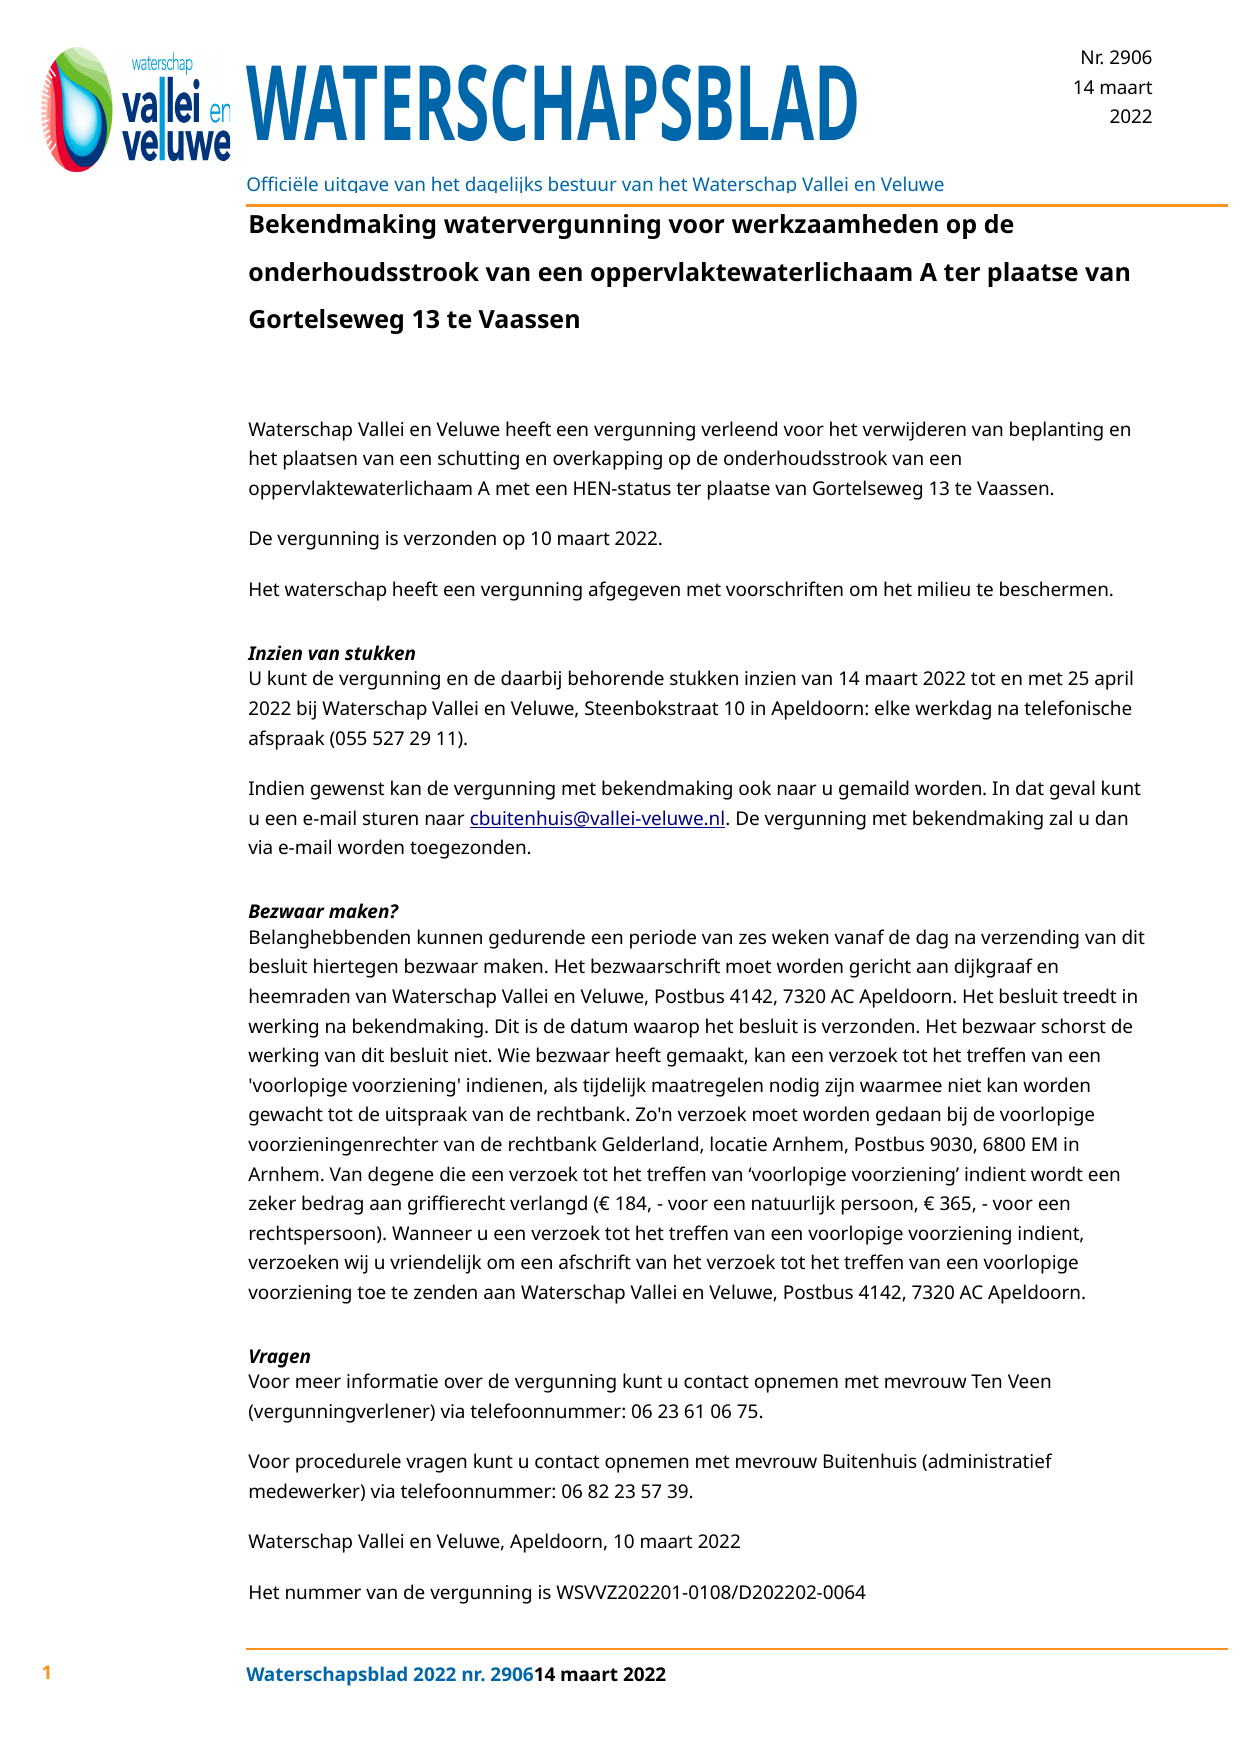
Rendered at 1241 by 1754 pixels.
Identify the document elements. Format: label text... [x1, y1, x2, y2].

text Belanghebbenden kunnen gedurende een periode van zes weken vanaf de dag na verzending van dit besluit hiertegen bezwaar maken. Het bezwaarschrift moet worden gericht aan dijkgraaf en heemraden van Waterschap Vallei en Veluwe, Postbus 4142, 7320 AC Apeldoorn. Het besluit treedt in werking na bekendmaking. Dit is de datum waarop het besluit is verzonden. Het bezwaar schorst de werking van dit besluit niet. Wie bezwaar heeft gemaakt, kan een verzoek tot het treffen van een 'voorlopige voorziening' indienen, als tijdelijk maatregelen nodig zijn waarmee niet kan worden gewacht tot de uitspraak van de rechtbank. Zo'n verzoek moet worden gedaan bij de voorlopige voorzieningenrechter van de rechtbank Gelderland, locatie Arnhem, Postbus 9030, 6800 EM in Arnhem. Van degene die een verzoek tot het treffen van ‘voorlopige voorziening’ indient wordt een zeker bedrag aan griffierecht verlangd (€ 184, - voor een natuurlijk persoon, € 365, - voor een rechtspersoon). Wanneer u een verzoek tot het treffen van een voorlopige voorziening indient, verzoeken wij u vriendelijk om een afschrift van het verzoek tot het treffen van een voorlopige voorziening toe te zenden aan Waterschap Vallei en Veluwe, Postbus 4142, 7320 AC Apeldoorn. [248, 924, 1152, 1305]
text Voor procedurele vragen kunt u contact opnemen met mevrouw Buitenhuis (administratief medewerker) via telefoonnummer: 06 82 23 57 39. [248, 1449, 1152, 1504]
text Bezwaar maken? [248, 898, 1152, 924]
text Het nummer van de vergunning is WSVVZ202201-0108/D202202-0064 [248, 1579, 1152, 1605]
text Het waterschap heeft een vergunning afgegeven met voorschriften om het milieu te beschermen. [248, 576, 1152, 602]
picture [41, 47, 231, 172]
text Indien gewenst kan de vergunning met bekendmaking ook naar u gemaild worden. In dat geval kunt u een e-mail sturen naar cbuitenhuis@vallei-veluwe.nl. De vergunning met bekendmaking zal u dan via e-mail worden toegezonden. [248, 775, 1152, 860]
text Waterschap Vallei en Veluwe heeft een vergunning verleend voor het verwijderen van beplanting en het plaatsen van een schutting en overkapping op de onderhoudsstrook van een oppervlaktewaterlichaam A met een HEN-status ter plaatse van Gortelseweg 13 te Vaassen. [248, 416, 1152, 501]
text Inzien van stukken [248, 640, 1152, 666]
text De vergunning is verzonden op 10 maart 2022. [248, 526, 1152, 551]
text U kunt de vergunning en de daarbij behorende stukken inzien van 14 maart 2022 tot en met 25 april 2022 bij Waterschap Vallei en Veluwe, Steenbokstraat 10 in Apeldoorn: elke werkdag na telefonische afspraak (055 527 29 11). [248, 666, 1152, 751]
text Vragen [248, 1343, 1152, 1369]
text Waterschap Vallei en Veluwe, Apeldoorn, 10 maart 2022 [248, 1529, 1152, 1554]
text Bekendmaking watervergunning voor werkzaamheden op de onderhoudsstrook van een oppervlaktewaterlichaam A ter plaatse van Gortelseweg 13 te Vaassen [248, 207, 1152, 336]
text Voor meer informatie over de vergunning kunt u contact opnemen met mevrouw Ten Veen (vergunningverlener) via telefoonnummer: 06 23 61 06 75. [248, 1369, 1152, 1424]
